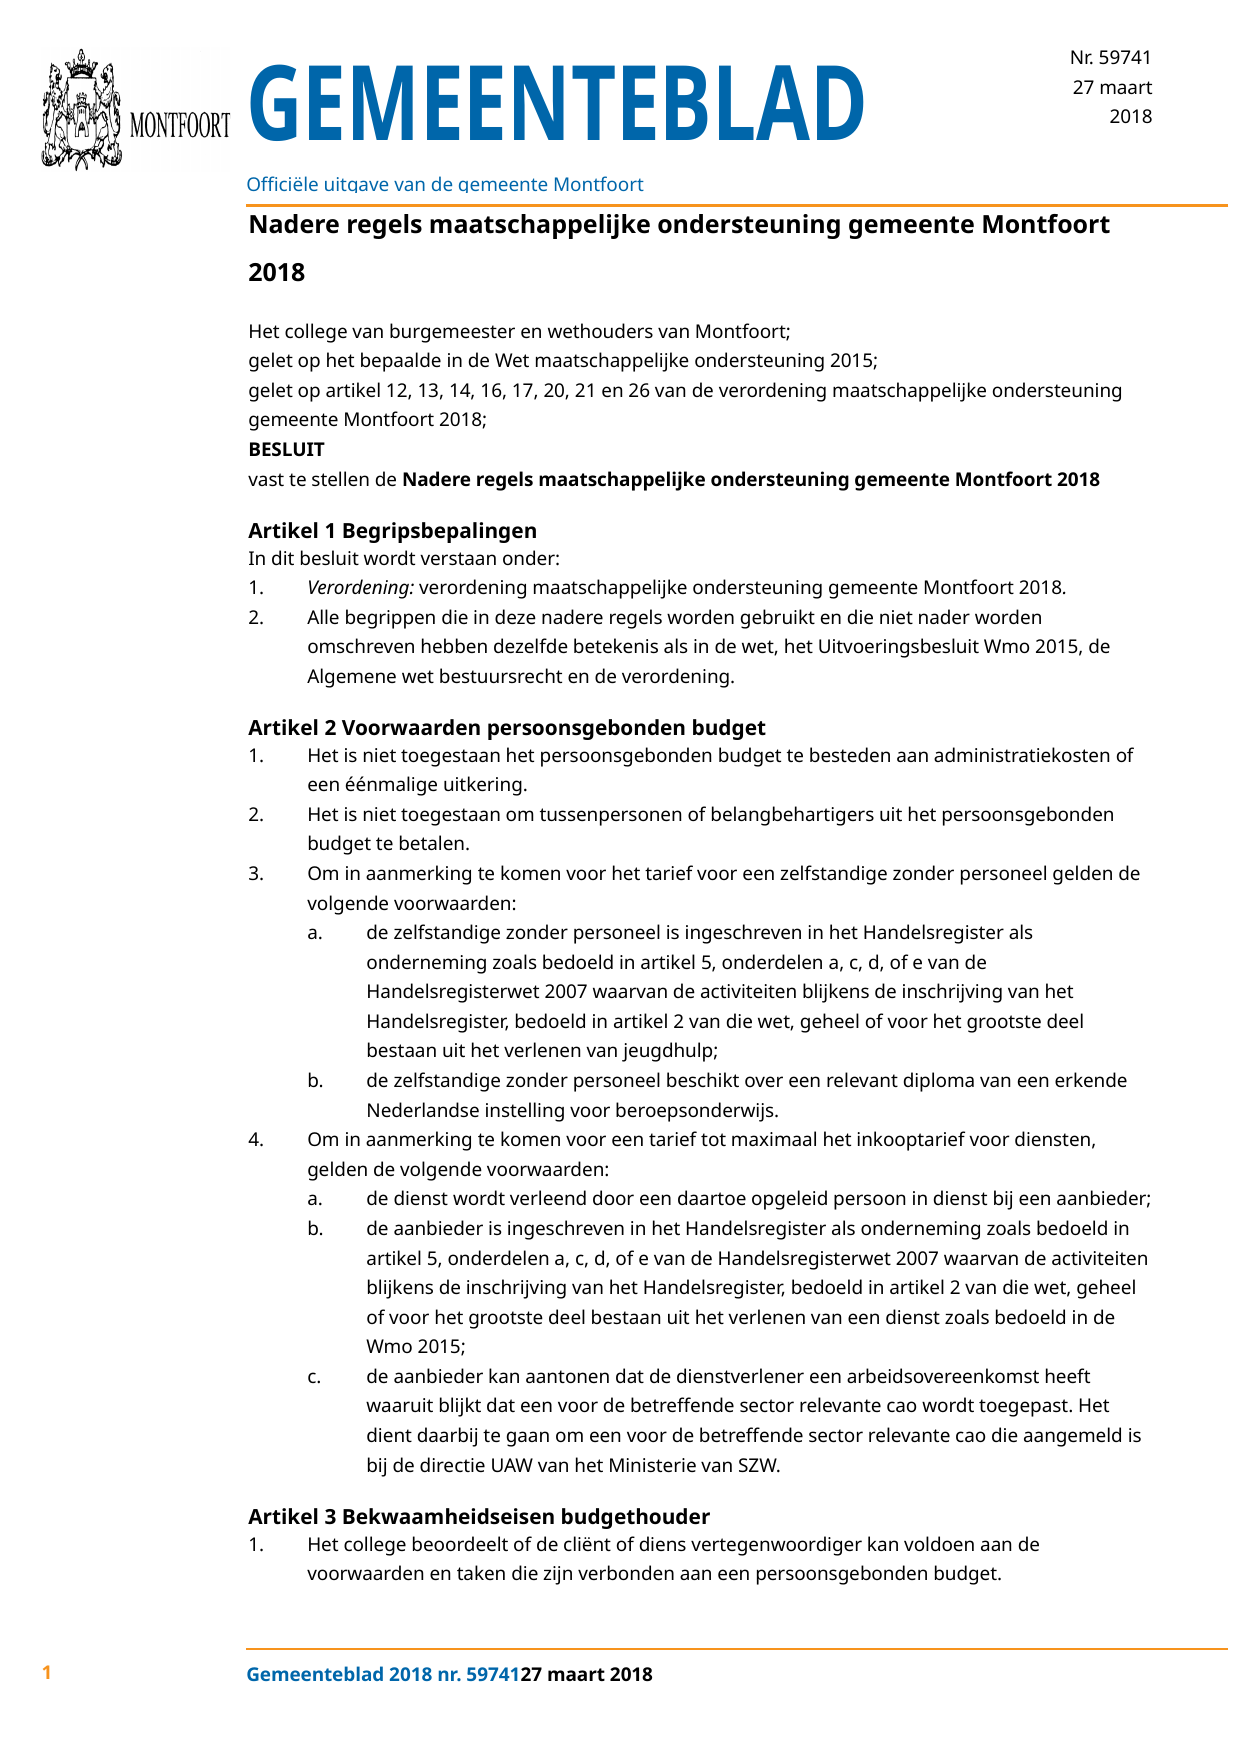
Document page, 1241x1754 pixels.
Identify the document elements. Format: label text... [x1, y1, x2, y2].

text In dit besluit wordt verstaan onder: [248, 545, 1152, 570]
text Artikel 3 Bekwaamheidseisen budgethouder [248, 1502, 1152, 1531]
text Het college van burgemeester en wethouders van Montfoort; [248, 318, 1152, 344]
text Artikel 2 Voorwaarden persoonsgebonden budget [248, 713, 1152, 742]
list Om in aanmerking te komen voor een tarief tot maximaal het inkooptarief voor diensten, gelden de volgende voorwaarden: [248, 1126, 1152, 1182]
text gelet op artikel 12, 13, 14, 16, 17, 20, 21 en 26 van de verordening maatschappelijke ondersteuning gemeente Montfoort 2018; [248, 377, 1152, 432]
list de zelfstandige zonder personeel is ingeschreven in het Handelsregister als onderneming zoals bedoeld in artikel 5, onderdelen a, c, d, of e van de Handelsregisterwet 2007 waarvan de activiteiten blijkens de inschrijving van het Handelsregister, bedoeld in artikel 2 van die wet, geheel of voor het grootste deel bestaan uit het verlenen van jeugdhulp; [307, 919, 1152, 1063]
picture [41, 47, 231, 172]
list Het is niet toegestaan om tussenpersonen of belangbehartigers uit het persoonsgebonden budget te betalen. [248, 801, 1152, 856]
text vast te stellen de Nadere regels maatschappelijke ondersteuning gemeente Montfoort 2018 [248, 466, 1152, 492]
text BESLUIT [248, 436, 1152, 462]
list Alle begrippen die in deze nadere regels worden gebruikt en die niet nader worden omschreven hebben dezelfde betekenis als in de wet, het Uitvoeringsbesluit Wmo 2015, de Algemene wet bestuursrecht en de verordening. [248, 604, 1152, 689]
list de dienst wordt verleend door een daartoe opgeleid persoon in dienst bij een aanbieder; [307, 1186, 1152, 1211]
list Verordening: verordening maatschappelijke ondersteuning gemeente Montfoort 2018. [248, 574, 1152, 600]
text Nadere regels maatschappelijke ondersteuning gemeente Montfoort 2018 [248, 207, 1152, 288]
list de zelfstandige zonder personeel beschikt over een relevant diploma van een erkende Nederlandse instelling voor beroepsonderwijs. [307, 1067, 1152, 1123]
list de aanbieder kan aantonen dat de dienstverlener een arbeidsovereenkomst heeft waaruit blijkt dat een voor de betreffende sector relevante cao wordt toegepast. Het dient daarbij te gaan om een voor de betreffende sector relevante cao die aangemeld is bij de directie UAW van het Ministerie van SZW. [307, 1363, 1152, 1478]
text Artikel 1 Begripsbepalingen [248, 516, 1152, 545]
list de aanbieder is ingeschreven in het Handelsregister als onderneming zoals bedoeld in artikel 5, onderdelen a, c, d, of e van de Handelsregisterwet 2007 waarvan de activiteiten blijkens de inschrijving van het Handelsregister, bedoeld in artikel 2 van die wet, geheel of voor het grootste deel bestaan uit het verlenen van een dienst zoals bedoeld in de Wmo 2015; [307, 1215, 1152, 1359]
list Het college beoordeelt of de cliënt of diens vertegenwoordiger kan voldoen aan de voorwaarden en taken die zijn verbonden aan een persoonsgebonden budget. [248, 1531, 1152, 1586]
list Het is niet toegestaan het persoonsgebonden budget te besteden aan administratiekosten of een éénmalige uitkering. [248, 742, 1152, 797]
list Om in aanmerking te komen voor het tarief voor een zelfstandige zonder personeel gelden de volgende voorwaarden: [248, 860, 1152, 916]
text gelet op het bepaalde in de Wet maatschappelijke ondersteuning 2015; [248, 347, 1152, 373]
